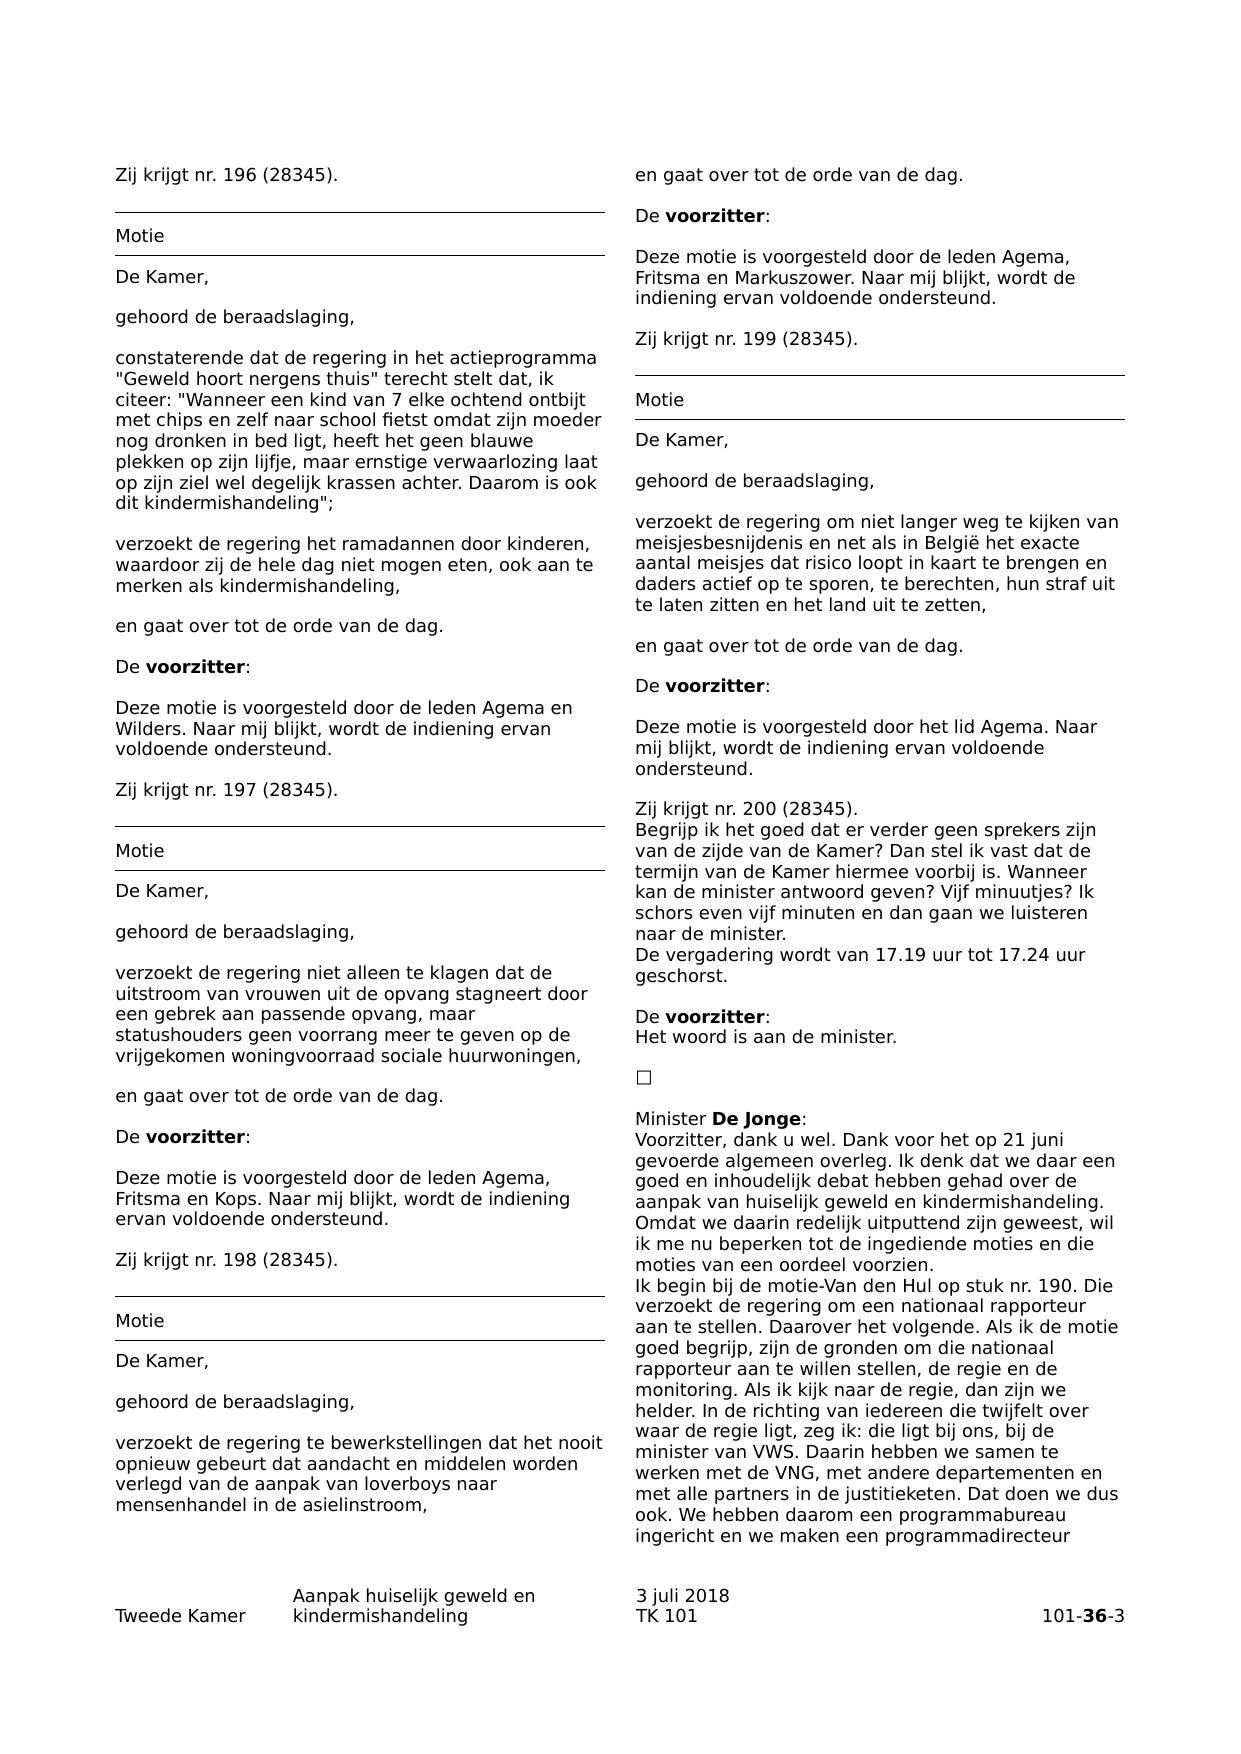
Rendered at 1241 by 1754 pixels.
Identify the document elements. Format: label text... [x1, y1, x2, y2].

text ⬜ [635, 1068, 1125, 1089]
text Deze motie is voorgesteld door het lid Agema. Naar mij blijkt, wordt de indiening ervan voldoende ondersteund. [635, 717, 1125, 779]
text constaterende dat de regering in het actieprogramma "Geweld hoort nergens thuis" terecht stelt dat, ik citeer: "Wanneer een kind van 7 elke ochtend ontbijt met chips en zelf naar school fietst omdat zijn moeder nog dronken in bed ligt, heeft het geen blauwe plekken op zijn lijfje, maar ernstige verwaarlozing laat op zijn ziel wel degelijk krassen achter. Daarom is ook dit kindermishandeling"; [115, 348, 605, 514]
text De voorzitter: [115, 657, 605, 678]
text Zij krijgt nr. 198 (28345). [115, 1250, 605, 1271]
text Het woord is aan de minister. [635, 1027, 1125, 1048]
text Zij krijgt nr. 197 (28345). [115, 780, 605, 801]
text Zij krijgt nr. 199 (28345). [635, 329, 1125, 350]
text en gaat over tot de orde van de dag. [635, 635, 1125, 656]
text De voorzitter: [635, 676, 1125, 697]
text gehoord de beraadslaging, [635, 471, 1125, 492]
text verzoekt de regering om niet langer weg te kijken van meisjesbesnijdenis en net als in België het exacte aantal meisjes dat risico loopt in kaart te brengen en daders actief op te sporen, te berechten, hun straf uit te laten zitten en het land uit te zetten, [635, 512, 1125, 615]
text gehoord de beraadslaging, [115, 922, 605, 943]
text De Kamer, [635, 430, 1125, 451]
text De voorzitter: [115, 1127, 605, 1148]
text De voorzitter: [635, 206, 1125, 227]
text en gaat over tot de orde van de dag. [635, 165, 1125, 186]
text gehoord de beraadslaging, [115, 307, 605, 328]
text De Kamer, [115, 1351, 605, 1372]
text Begrijp ik het goed dat er verder geen sprekers zijn van de zijde van de Kamer? Dan stel ik vast dat de termijn van de Kamer hiermee voorbij is. Wanneer kan de minister antwoord geven? Vijf minuutjes? Ik schors even vijf minuten en dan gaan we luisteren naar de minister. [635, 820, 1125, 945]
text Deze motie is voorgesteld door de leden Agema en Wilders. Naar mij blijkt, wordt de indiening ervan voldoende ondersteund. [115, 698, 605, 760]
text Zij krijgt nr. 200 (28345). [635, 799, 1125, 820]
text Motie [115, 1311, 605, 1331]
text De vergadering wordt van 17.19 uur tot 17.24 uur geschorst. [635, 945, 1125, 986]
text Deze motie is voorgesteld door de leden Agema, Fritsma en Markuszower. Naar mij blijkt, wordt de indiening ervan voldoende ondersteund. [635, 247, 1125, 309]
text verzoekt de regering niet alleen te klagen dat de uitstroom van vrouwen uit de opvang stagneert door een gebrek aan passende opvang, maar statushouders geen voorrang meer te geven op de vrijgekomen woningvoorraad sociale huurwoningen, [115, 963, 605, 1066]
text De Kamer, [115, 881, 605, 902]
text en gaat over tot de orde van de dag. [115, 616, 605, 637]
text Motie [115, 226, 605, 247]
text Ik begin bij de motie-Van den Hul op stuk nr. 190. Die verzoekt de regering om een nationaal rapporteur aan te stellen. Daarover het volgende. Als ik de motie goed begrijp, zijn de gronden om die nationaal rapporteur aan te willen stellen, de regie en de monitoring. Als ik kijk naar de regie, dan zijn we helder. In de richting van iedereen die twijfelt over waar de regie ligt, zeg ik: die ligt bij ons, bij de minister van VWS. Daarin hebben we samen te werken met de VNG, met andere departementen en met alle partners in de justitieketen. Dat doen we dus ook. We hebben daarom een programmabureau ingericht en we maken een programmadirecteur [635, 1275, 1125, 1546]
text De voorzitter: [635, 1006, 1125, 1027]
text Motie [635, 389, 1125, 410]
text verzoekt de regering te bewerkstellingen dat het nooit opnieuw gebeurt dat aandacht en middelen worden verlegd van de aanpak van loverboys naar mensenhandel in de asielinstroom, [115, 1433, 605, 1516]
text Voorzitter, dank u wel. Dank voor het op 21 juni gevoerde algemeen overleg. Ik denk dat we daar een goed en inhoudelijk debat hebben gehad over de aanpak van huiselijk geweld en kindermishandeling. Omdat we daarin redelijk uitputtend zijn geweest, wil ik me nu beperken tot de ingediende moties en die moties van een oordeel voorzien. [635, 1129, 1125, 1275]
text Motie [115, 840, 605, 861]
text gehoord de beraadslaging, [115, 1392, 605, 1413]
text De Kamer, [115, 267, 605, 287]
text Zij krijgt nr. 196 (28345). [115, 165, 605, 186]
text en gaat over tot de orde van de dag. [115, 1086, 605, 1107]
text Minister De Jonge: [635, 1109, 1125, 1129]
text Deze motie is voorgesteld door de leden Agema, Fritsma en Kops. Naar mij blijkt, wordt de indiening ervan voldoende ondersteund. [115, 1168, 605, 1230]
text verzoekt de regering het ramadannen door kinderen, waardoor zij de hele dag niet mogen eten, ook aan te merken als kindermishandeling, [115, 534, 605, 596]
